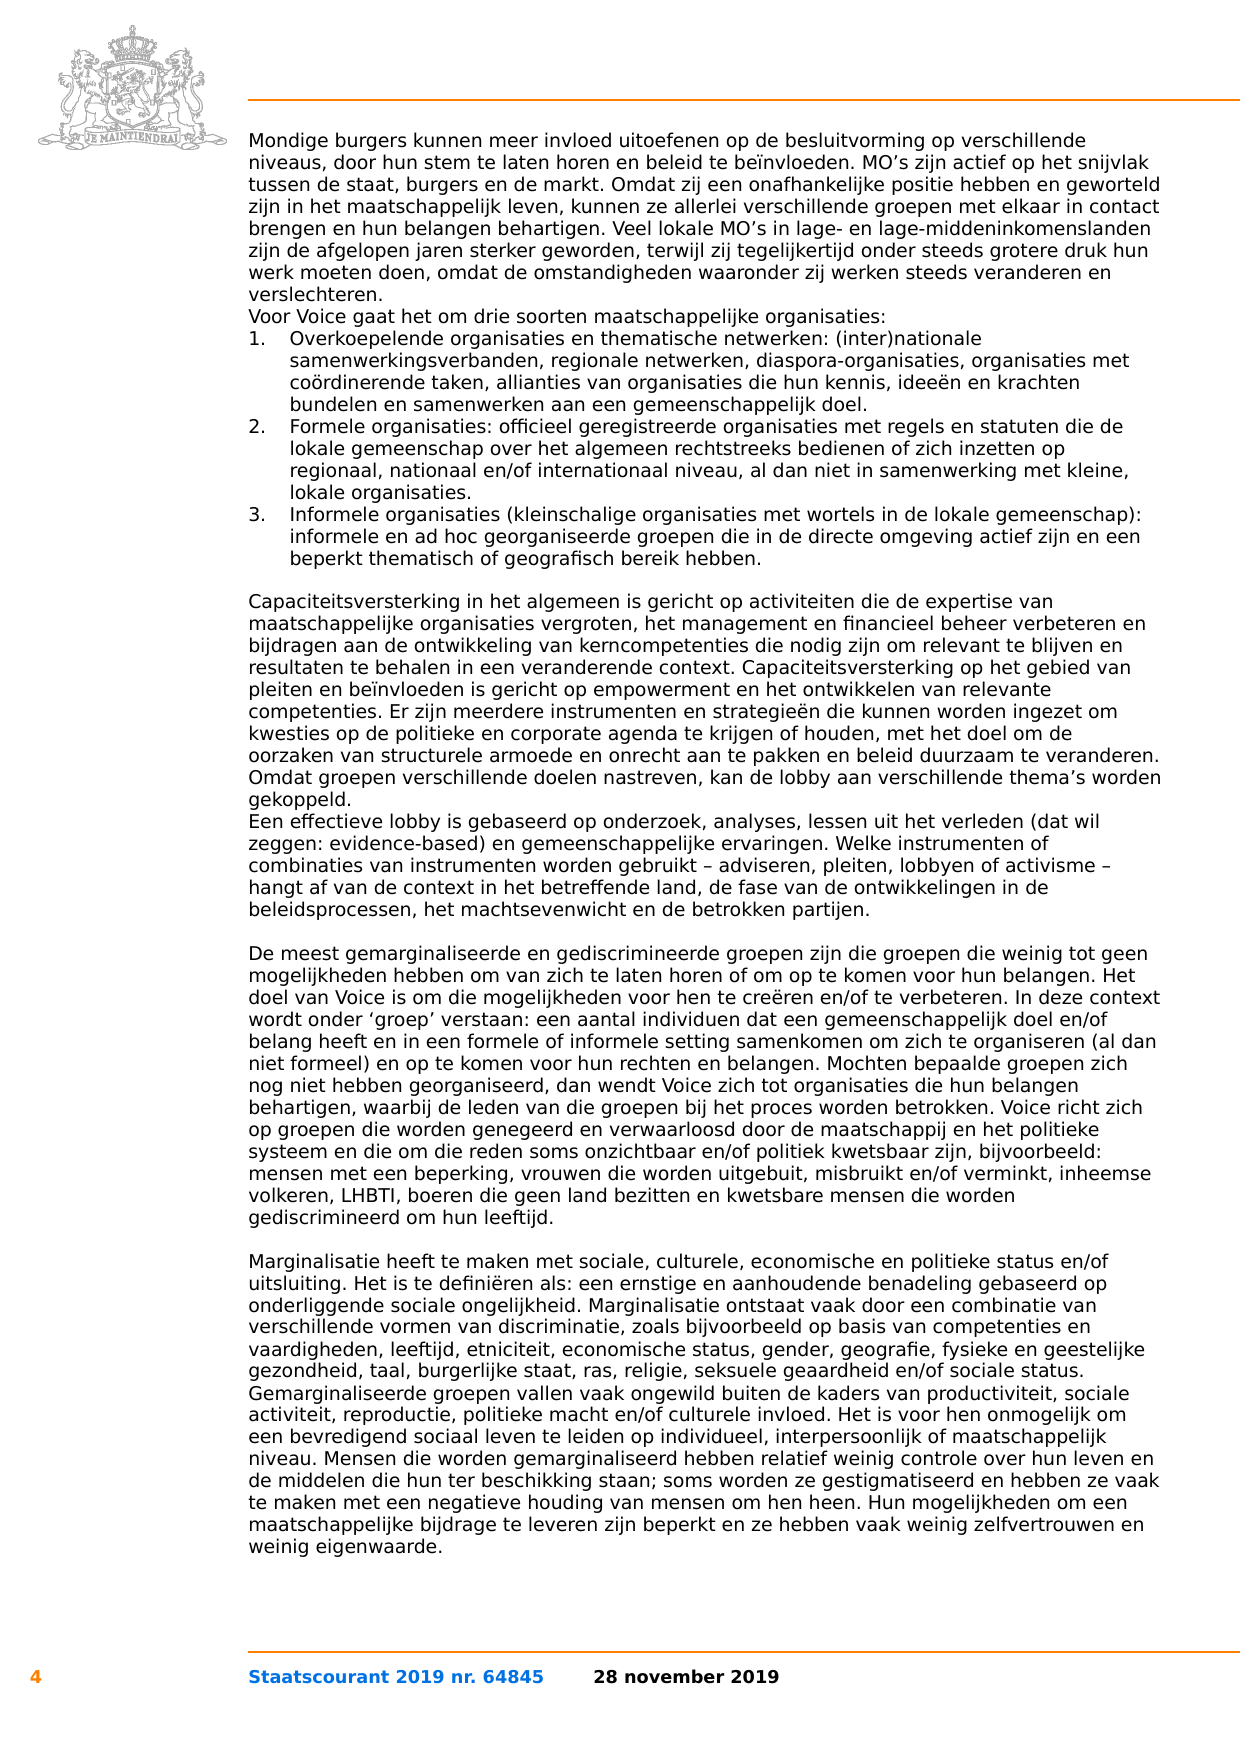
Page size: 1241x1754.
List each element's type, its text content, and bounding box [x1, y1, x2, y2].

text Marginalisatie heeft te maken met sociale, culturele, economische en politieke status en/of uitsluiting. Het is te definiëren als: een ernstige en aanhoudende benadeling gebaseerd op onderliggende sociale ongelijkheid. Marginalisatie ontstaat vaak door een combinatie van verschillende vormen van discriminatie, zoals bijvoorbeeld op basis van competenties en vaardigheden, leeftijd, etniciteit, economische status, gender, geografie, fysieke en geestelijke gezondheid, taal, burgerlijke staat, ras, religie, seksuele geaardheid en/of sociale status. Gemarginaliseerde groepen vallen vaak ongewild buiten de kaders van productiviteit, sociale activiteit, reproductie, politieke macht en/of culturele invloed. Het is voor hen onmogelijk om een bevredigend sociaal leven te leiden op individueel, interpersoonlijk of maatschappelijk niveau. Mensen die worden gemarginaliseerd hebben relatief weinig controle over hun leven en de middelen die hun ter beschikking staan; soms worden ze gestigmatiseerd en hebben ze vaak te maken met een negatieve houding van mensen om hen heen. Hun mogelijkheden om een maatschappelijke bijdrage te leveren zijn beperkt en ze hebben vaak weinig zelfvertrouwen en weinig eigenwaarde. [248, 1251, 1163, 1558]
text 2. Formele organisaties: officieel geregistreerde organisaties met regels en statuten die de lokale gemeenschap over het algemeen rechtstreeks bedienen of zich inzetten op regionaal, nationaal en/of internationaal niveau, al dan niet in samenwerking met kleine, lokale organisaties. [248, 416, 1163, 503]
text 3. Informele organisaties (kleinschalige organisaties met wortels in de lokale gemeenschap): informele en ad hoc georganiseerde groepen die in de directe omgeving actief zijn en een beperkt thematisch of geografisch bereik hebben. [248, 503, 1163, 569]
text De meest gemarginaliseerde en gediscrimineerde groepen zijn die groepen die weinig tot geen mogelijkheden hebben om van zich te laten horen of om op te komen voor hun belangen. Het doel van Voice is om die mogelijkheden voor hen te creëren en/of te verbeteren. In deze context wordt onder ‘groep’ verstaan: een aantal individuen dat een gemeenschappelijk doel en/of belang heeft en in een formele of informele setting samenkomen om zich te organiseren (al dan niet formeel) en op te komen voor hun rechten en belangen. Mochten bepaalde groepen zich nog niet hebben georganiseerd, dan wendt Voice zich tot organisaties die hun belangen behartigen, waarbij de leden van die groepen bij het proces worden betrokken. Voice richt zich op groepen die worden genegeerd en verwaarloosd door de maatschappij en het politieke systeem en die om die reden soms onzichtbaar en/of politiek kwetsbaar zijn, bijvoorbeeld: mensen met een beperking, vrouwen die worden uitgebuit, misbruikt en/of verminkt, inheemse volkeren, LHBTI, boeren die geen land bezitten en kwetsbare mensen die worden gediscrimineerd om hun leeftijd. [248, 943, 1163, 1229]
text Een effectieve lobby is gebaseerd op onderzoek, analyses, lessen uit het verleden (dat wil zeggen: evidence-based) en gemeenschappelijke ervaringen. Welke instrumenten of combinaties van instrumenten worden gebruikt – adviseren, pleiten, lobbyen of activisme – hangt af van de context in het betreffende land, de fase van de ontwikkelingen in de beleidsprocessen, het machtsevenwicht en de betrokken partijen. [248, 811, 1163, 921]
text 1. Overkoepelende organisaties en thematische netwerken: (inter)nationale samenwerkingsverbanden, regionale netwerken, diaspora-organisaties, organisaties met coördinerende taken, allianties van organisaties die hun kennis, ideeën en krachten bundelen en samenwerken aan een gemeenschappelijk doel. [248, 328, 1163, 416]
text Capaciteitsversterking in het algemeen is gericht op activiteiten die de expertise van maatschappelijke organisaties vergroten, het management en financieel beheer verbeteren en bijdragen aan de ontwikkeling van kerncompetenties die nodig zijn om relevant te blijven en resultaten te behalen in een veranderende context. Capaciteitsversterking op het gebied van pleiten en beïnvloeden is gericht op empowerment en het ontwikkelen van relevante competenties. Er zijn meerdere instrumenten en strategieën die kunnen worden ingezet om kwesties op de politieke en corporate agenda te krijgen of houden, met het doel om de oorzaken van structurele armoede en onrecht aan te pakken en beleid duurzaam te veranderen. Omdat groepen verschillende doelen nastreven, kan de lobby aan verschillende thema’s worden gekoppeld. [248, 591, 1163, 811]
text Mondige burgers kunnen meer invloed uitoefenen op de besluitvorming op verschillende niveaus, door hun stem te laten horen en beleid te beïnvloeden. MO’s zijn actief op het snijvlak tussen de staat, burgers en de markt. Omdat zij een onafhankelijke positie hebben en geworteld zijn in het maatschappelijk leven, kunnen ze allerlei verschillende groepen met elkaar in contact brengen en hun belangen behartigen. Veel lokale MO’s in lage- en lage-middeninkomenslanden zijn de afgelopen jaren sterker geworden, terwijl zij tegelijkertijd onder steeds grotere druk hun werk moeten doen, omdat de omstandigheden waaronder zij werken steeds veranderen en verslechteren. [248, 130, 1163, 306]
picture [38, 25, 227, 150]
text Voor Voice gaat het om drie soorten maatschappelijke organisaties: [248, 306, 1163, 328]
